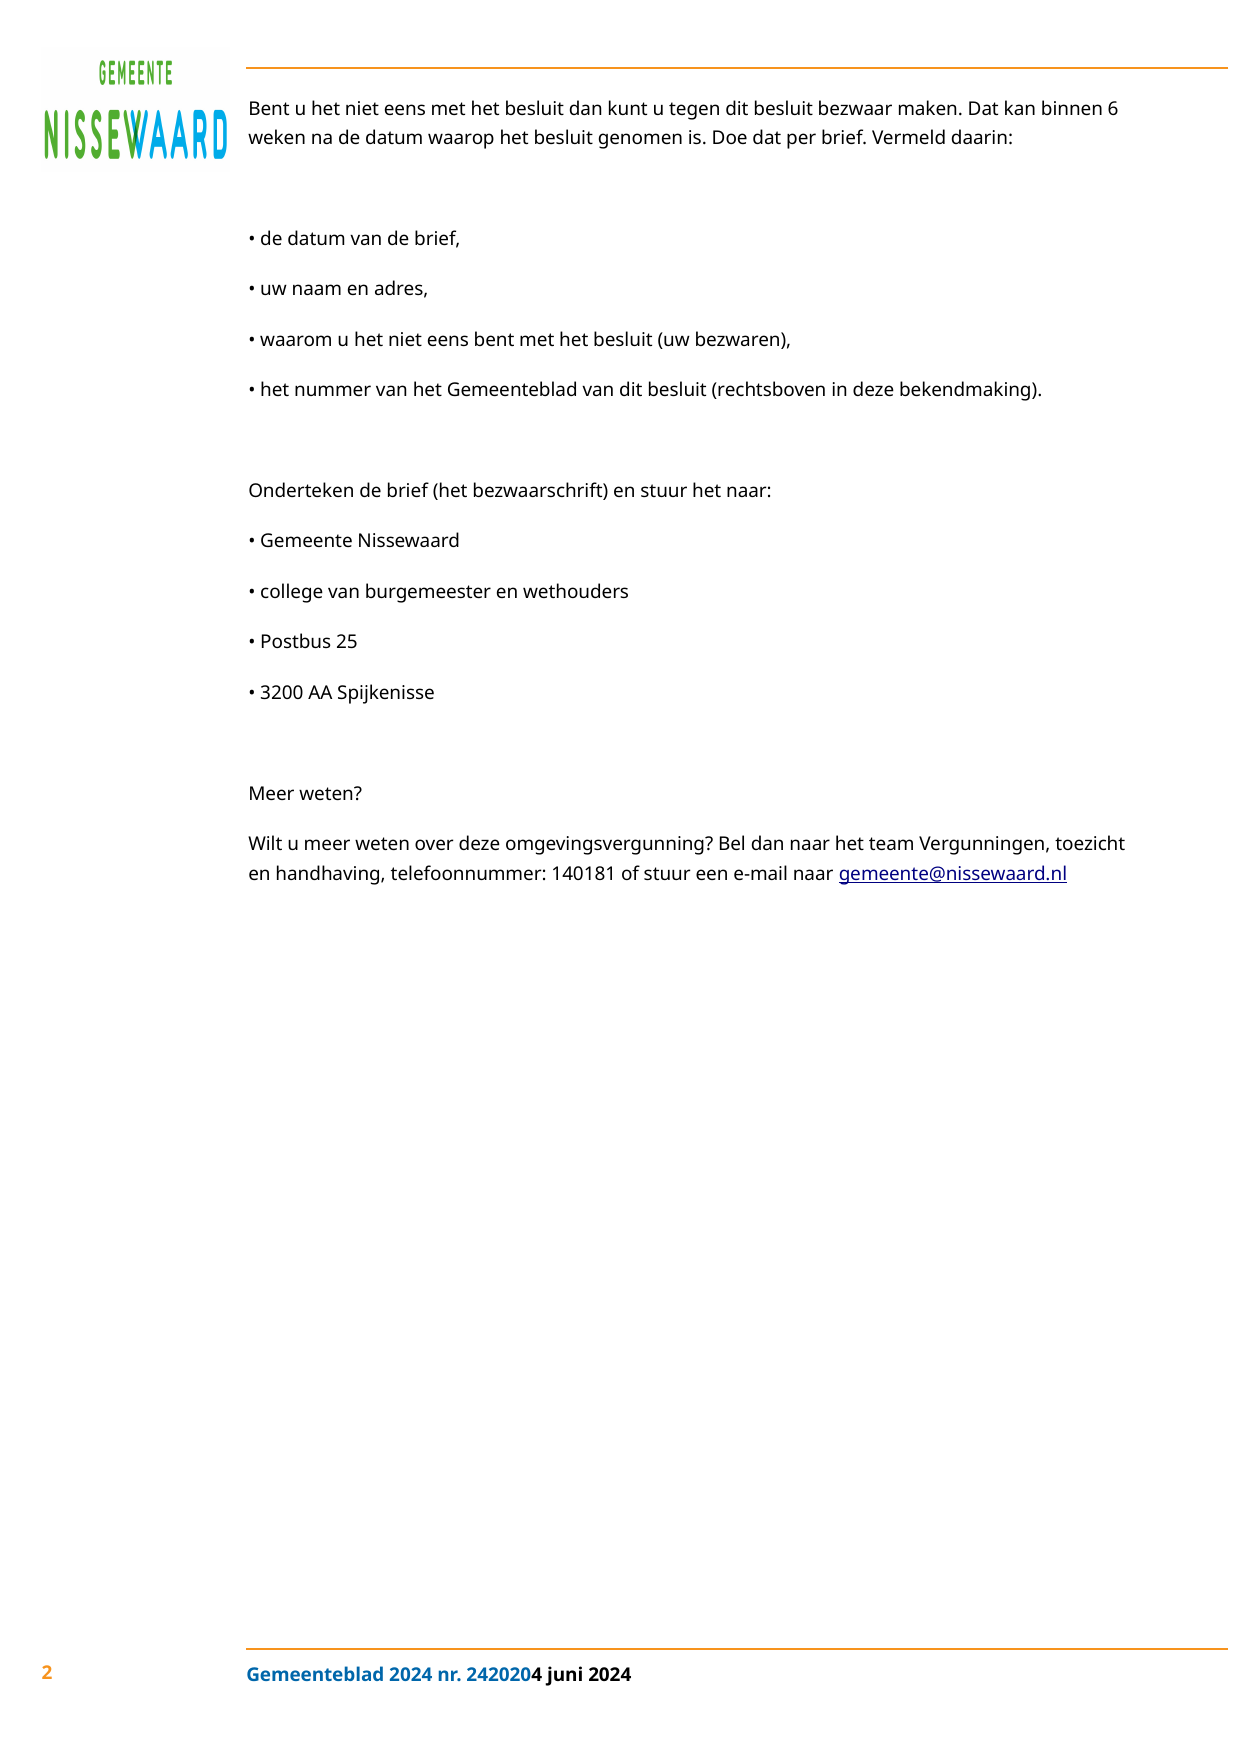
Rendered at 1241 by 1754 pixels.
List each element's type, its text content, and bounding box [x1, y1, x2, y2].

text • 3200 AA Spijkenisse [248, 679, 1152, 705]
text • waarom u het niet eens bent met het besluit (uw bezwaren), [248, 326, 1152, 352]
text Bent u het niet eens met het besluit dan kunt u tegen dit besluit bezwaar maken. Dat kan binnen 6 weken na de datum waarop het besluit genomen is. Doe dat per brief. Vermeld daarin: [248, 95, 1152, 150]
text • uw naam en adres, [248, 276, 1152, 301]
text • de datum van de brief, [248, 225, 1152, 251]
text Onderteken de brief (het bezwaarschrift) en stuur het naar: [248, 477, 1152, 503]
text Meer weten? [248, 780, 1152, 806]
text • Gemeente Nissewaard [248, 528, 1152, 553]
text Wilt u meer weten over deze omgevingsvergunning? Bel dan naar het team Vergunningen, toezicht en handhaving, telefoonnummer: 140181 of stuur een e-mail naar gemeente@nissewaard.nl [248, 830, 1152, 886]
text • college van burgemeester en wethouders [248, 578, 1152, 604]
picture [41, 47, 231, 172]
text • Postbus 25 [248, 628, 1152, 654]
text • het nummer van het Gemeenteblad van dit besluit (rechtsboven in deze bekendmaking). [248, 376, 1152, 402]
